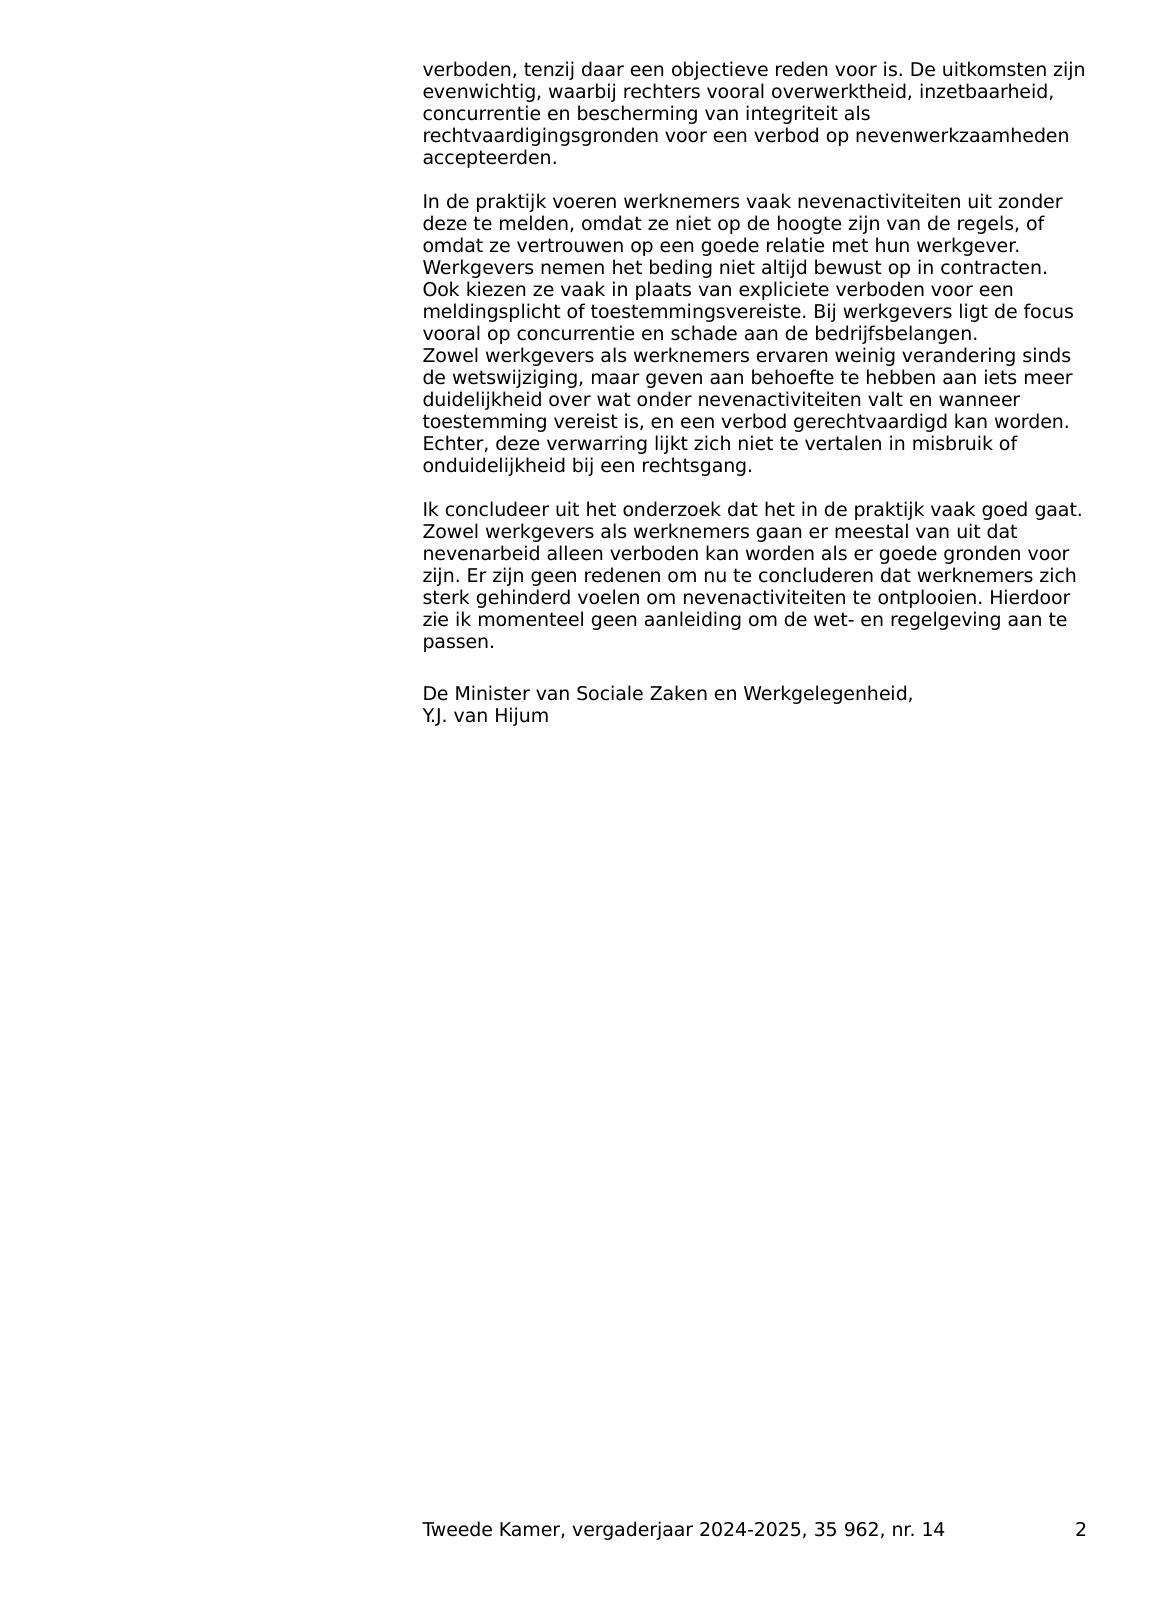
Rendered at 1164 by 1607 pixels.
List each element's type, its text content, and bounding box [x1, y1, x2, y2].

text verboden, tenzij daar een objectieve reden voor is. De uitkomsten zijn evenwichtig, waarbij rechters vooral overwerktheid, inzetbaarheid, concurrentie en bescherming van integriteit als rechtvaardigingsgronden voor een verbod op nevenwerkzaamheden accepteerden. [422, 59, 1087, 169]
text In de praktijk voeren werknemers vaak nevenactiviteiten uit zonder deze te melden, omdat ze niet op de hoogte zijn van de regels, of omdat ze vertrouwen op een goede relatie met hun werkgever. Werkgevers nemen het beding niet altijd bewust op in contracten. Ook kiezen ze vaak in plaats van expliciete verboden voor een meldingsplicht of toestemmingsvereiste. Bij werkgevers ligt de focus vooral op concurrentie en schade aan de bedrijfsbelangen. [422, 191, 1087, 345]
text Zowel werkgevers als werknemers ervaren weinig verandering sinds de wetswijziging, maar geven aan behoefte te hebben aan iets meer duidelijkheid over wat onder nevenactiviteiten valt en wanneer toestemming vereist is, en een verbod gerechtvaardigd kan worden. Echter, deze verwarring lijkt zich niet te vertalen in misbruik of onduidelijkheid bij een rechtsgang. [422, 345, 1087, 477]
text Ik concludeer uit het onderzoek dat het in de praktijk vaak goed gaat. Zowel werkgevers als werknemers gaan er meestal van uit dat nevenarbeid alleen verboden kan worden als er goede gronden voor zijn. Er zijn geen redenen om nu te concluderen dat werknemers zich sterk gehinderd voelen om nevenactiviteiten te ontplooien. Hierdoor zie ik momenteel geen aanleiding om de wet- en regelgeving aan te passen. [422, 499, 1087, 653]
text De Minister van Sociale Zaken en Werkgelegenheid, Y.J. van Hijum [422, 683, 1087, 727]
